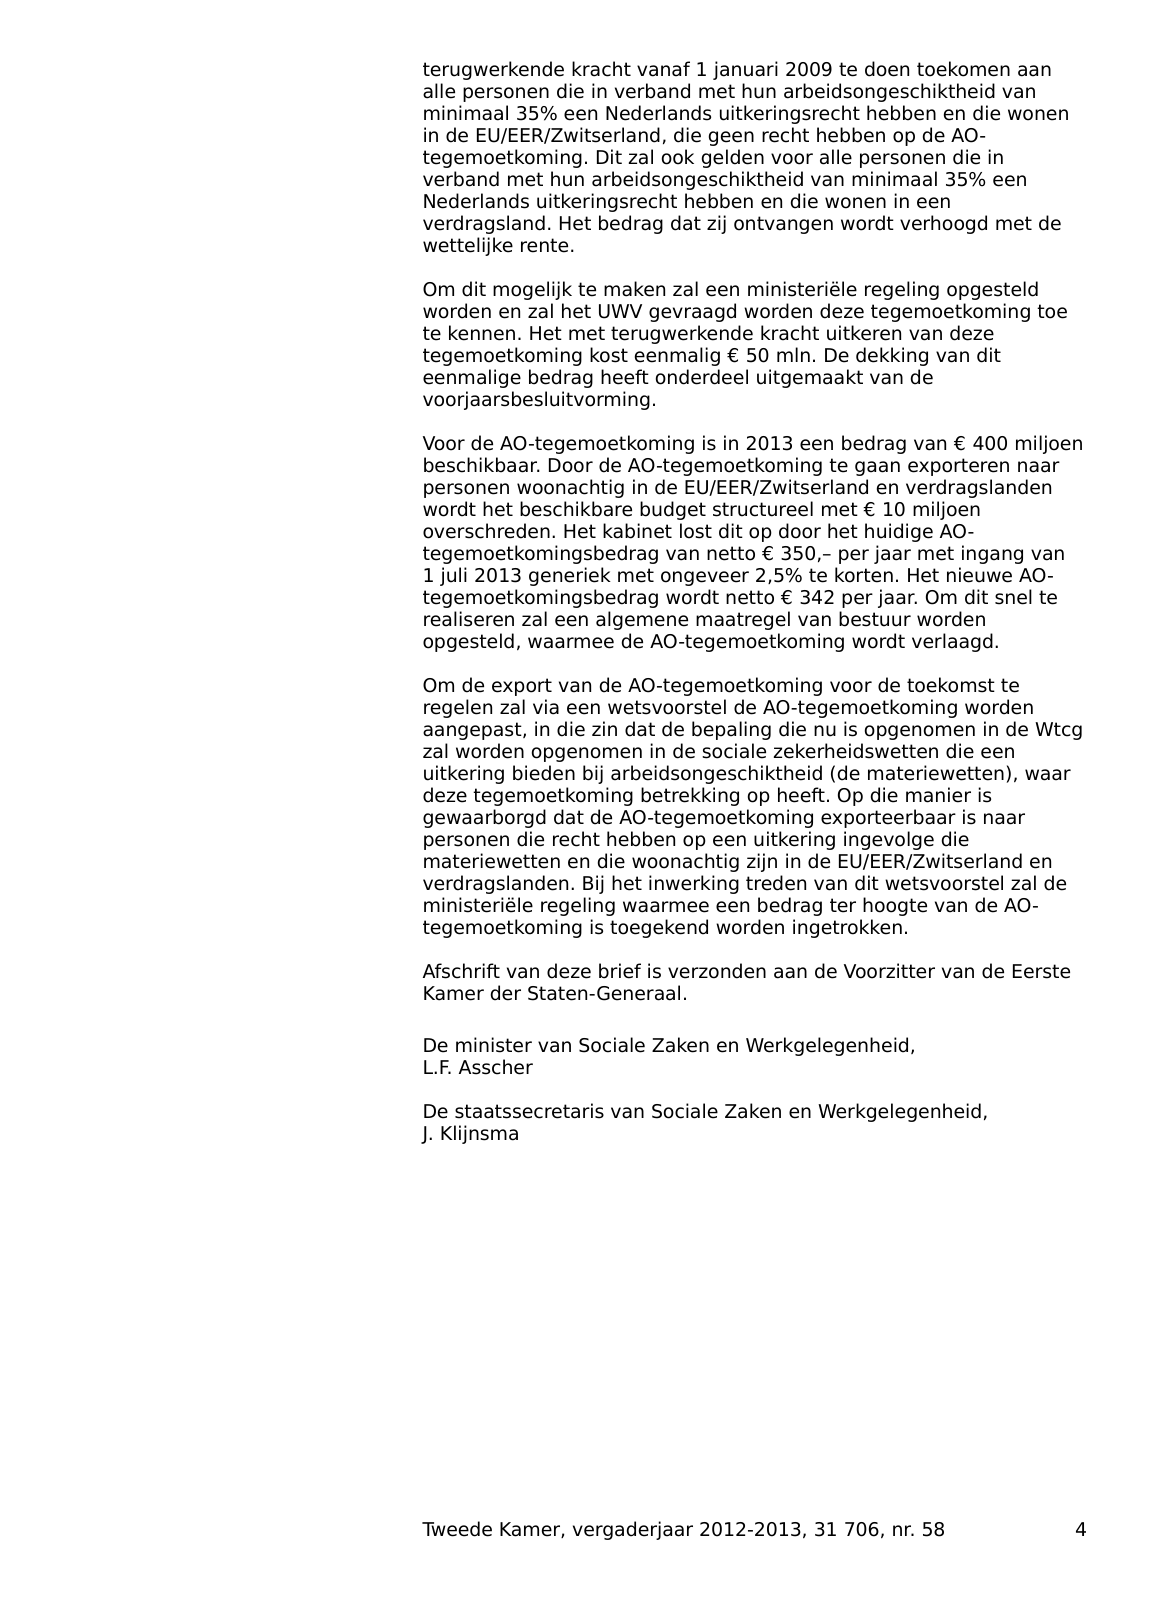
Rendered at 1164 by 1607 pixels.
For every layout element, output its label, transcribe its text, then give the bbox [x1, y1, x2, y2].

text terugwerkende kracht vanaf 1 januari 2009 te doen toekomen aan alle personen die in verband met hun arbeidsongeschiktheid van minimaal 35% een Nederlands uitkeringsrecht hebben en die wonen in de EU/EER/Zwitserland, die geen recht hebben op de AO-tegemoetkoming. Dit zal ook gelden voor alle personen die in verband met hun arbeidsongeschiktheid van minimaal 35% een Nederlands uitkeringsrecht hebben en die wonen in een verdragsland. Het bedrag dat zij ontvangen wordt verhoogd met de wettelijke rente. [422, 59, 1087, 257]
text De staatssecretaris van Sociale Zaken en Werkgelegenheid, J. Klijnsma [422, 1101, 1087, 1145]
text Om de export van de AO-tegemoetkoming voor de toekomst te regelen zal via een wetsvoorstel de AO-tegemoetkoming worden aangepast, in die zin dat de bepaling die nu is opgenomen in de Wtcg zal worden opgenomen in de sociale zekerheidswetten die een uitkering bieden bij arbeidsongeschiktheid (de materiewetten), waar deze tegemoetkoming betrekking op heeft. Op die manier is gewaarborgd dat de AO-tegemoetkoming exporteerbaar is naar personen die recht hebben op een uitkering ingevolge die materiewetten en die woonachtig zijn in de EU/EER/Zwitserland en verdragslanden. Bij het inwerking treden van dit wetsvoorstel zal de ministeriële regeling waarmee een bedrag ter hoogte van de AO-tegemoetkoming is toegekend worden ingetrokken. [422, 675, 1087, 939]
text De minister van Sociale Zaken en Werkgelegenheid, L.F. Asscher [422, 1035, 1087, 1079]
text Voor de AO-tegemoetkoming is in 2013 een bedrag van € 400 miljoen beschikbaar. Door de AO-tegemoetkoming te gaan exporteren naar personen woonachtig in de EU/EER/Zwitserland en verdragslanden wordt het beschikbare budget structureel met € 10 miljoen overschreden. Het kabinet lost dit op door het huidige AO-tegemoetkomingsbedrag van netto € 350,– per jaar met ingang van 1 juli 2013 generiek met ongeveer 2,5% te korten. Het nieuwe AO-tegemoetkomingsbedrag wordt netto € 342 per jaar. Om dit snel te realiseren zal een algemene maatregel van bestuur worden opgesteld, waarmee de AO-tegemoetkoming wordt verlaagd. [422, 433, 1087, 653]
text Om dit mogelijk te maken zal een ministeriële regeling opgesteld worden en zal het UWV gevraagd worden deze tegemoetkoming toe te kennen. Het met terugwerkende kracht uitkeren van deze tegemoetkoming kost eenmalig € 50 mln. De dekking van dit eenmalige bedrag heeft onderdeel uitgemaakt van de voorjaarsbesluitvorming. [422, 279, 1087, 411]
text Afschrift van deze brief is verzonden aan de Voorzitter van de Eerste Kamer der Staten-Generaal. [422, 961, 1087, 1005]
